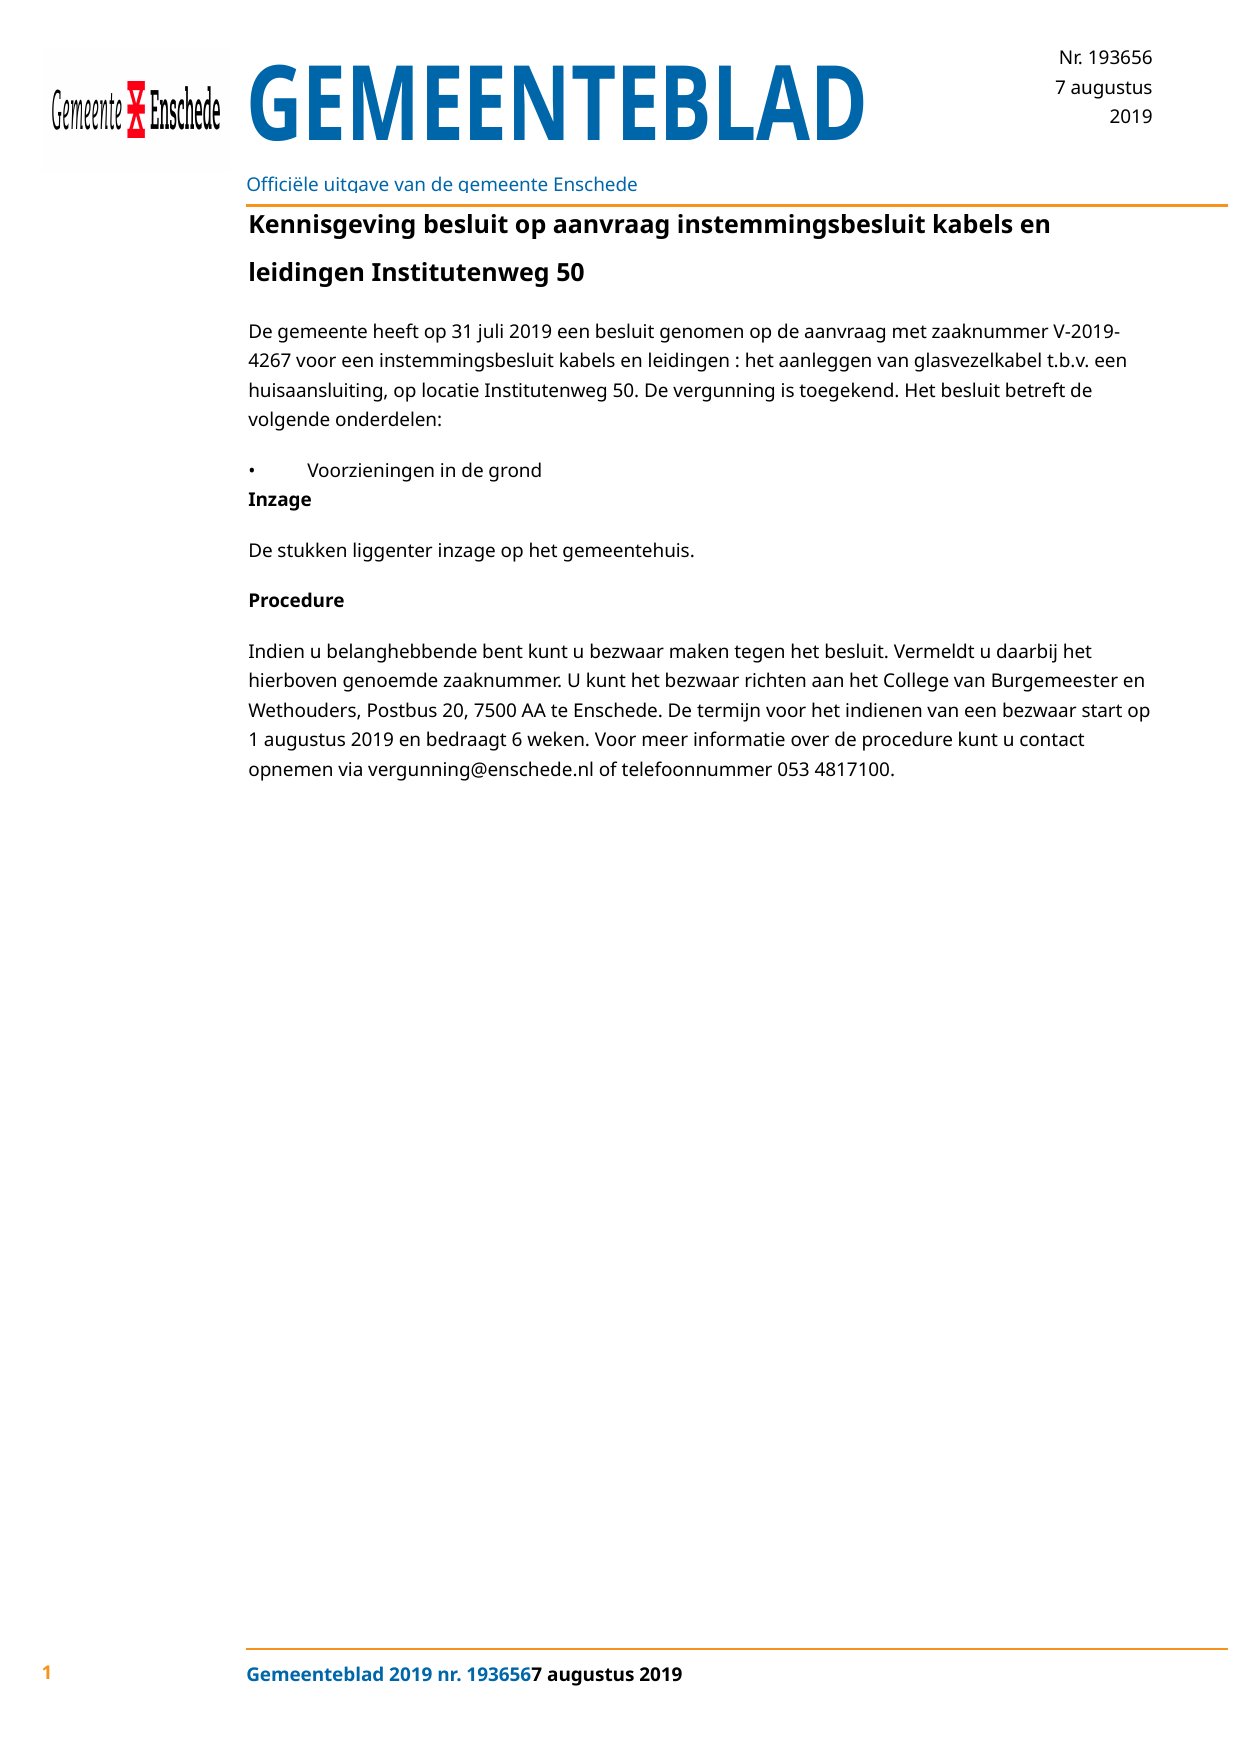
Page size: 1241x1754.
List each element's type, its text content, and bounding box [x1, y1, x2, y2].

text Indien u belanghebbende bent kunt u bezwaar maken tegen het besluit. Vermeldt u daarbij het hierboven genoemde zaaknummer. U kunt het bezwaar richten aan het College van Burgemees­ter en Wethouders, Postbus 20, 7500 AA te Enschede. De termijn voor het indienen van een bezwaar start op 1 augustus 2019 en bedraagt 6 weken. Voor meer informatie over de procedure kunt u contact opnemen via vergunning@enschede.nl of telefoonnummer 053 4817100. [248, 638, 1152, 782]
picture [41, 47, 231, 172]
text Inzage [248, 487, 1152, 512]
text Kennisgeving besluit op aanvraag instemmingsbesluit kabels en leidingen Institutenweg 50 [248, 207, 1152, 288]
list Voorzieningen in de grond [248, 457, 1152, 483]
text De gemeente heeft op 31 juli 2019 een besluit genomen op de aanvraag met zaaknummer V-2019-4267 voor een instemmingsbesluit kabels en leidingen : het aanleggen van glasvezelkabel t.b.v. een huisaansluiting, op locatie Institutenweg 50. De vergunning is toegekend. Het besluit betreft de volgende onderdelen: [248, 318, 1152, 432]
text De stukken liggenter inzage op het gemeentehuis. [248, 537, 1152, 563]
text Procedure [248, 587, 1152, 613]
